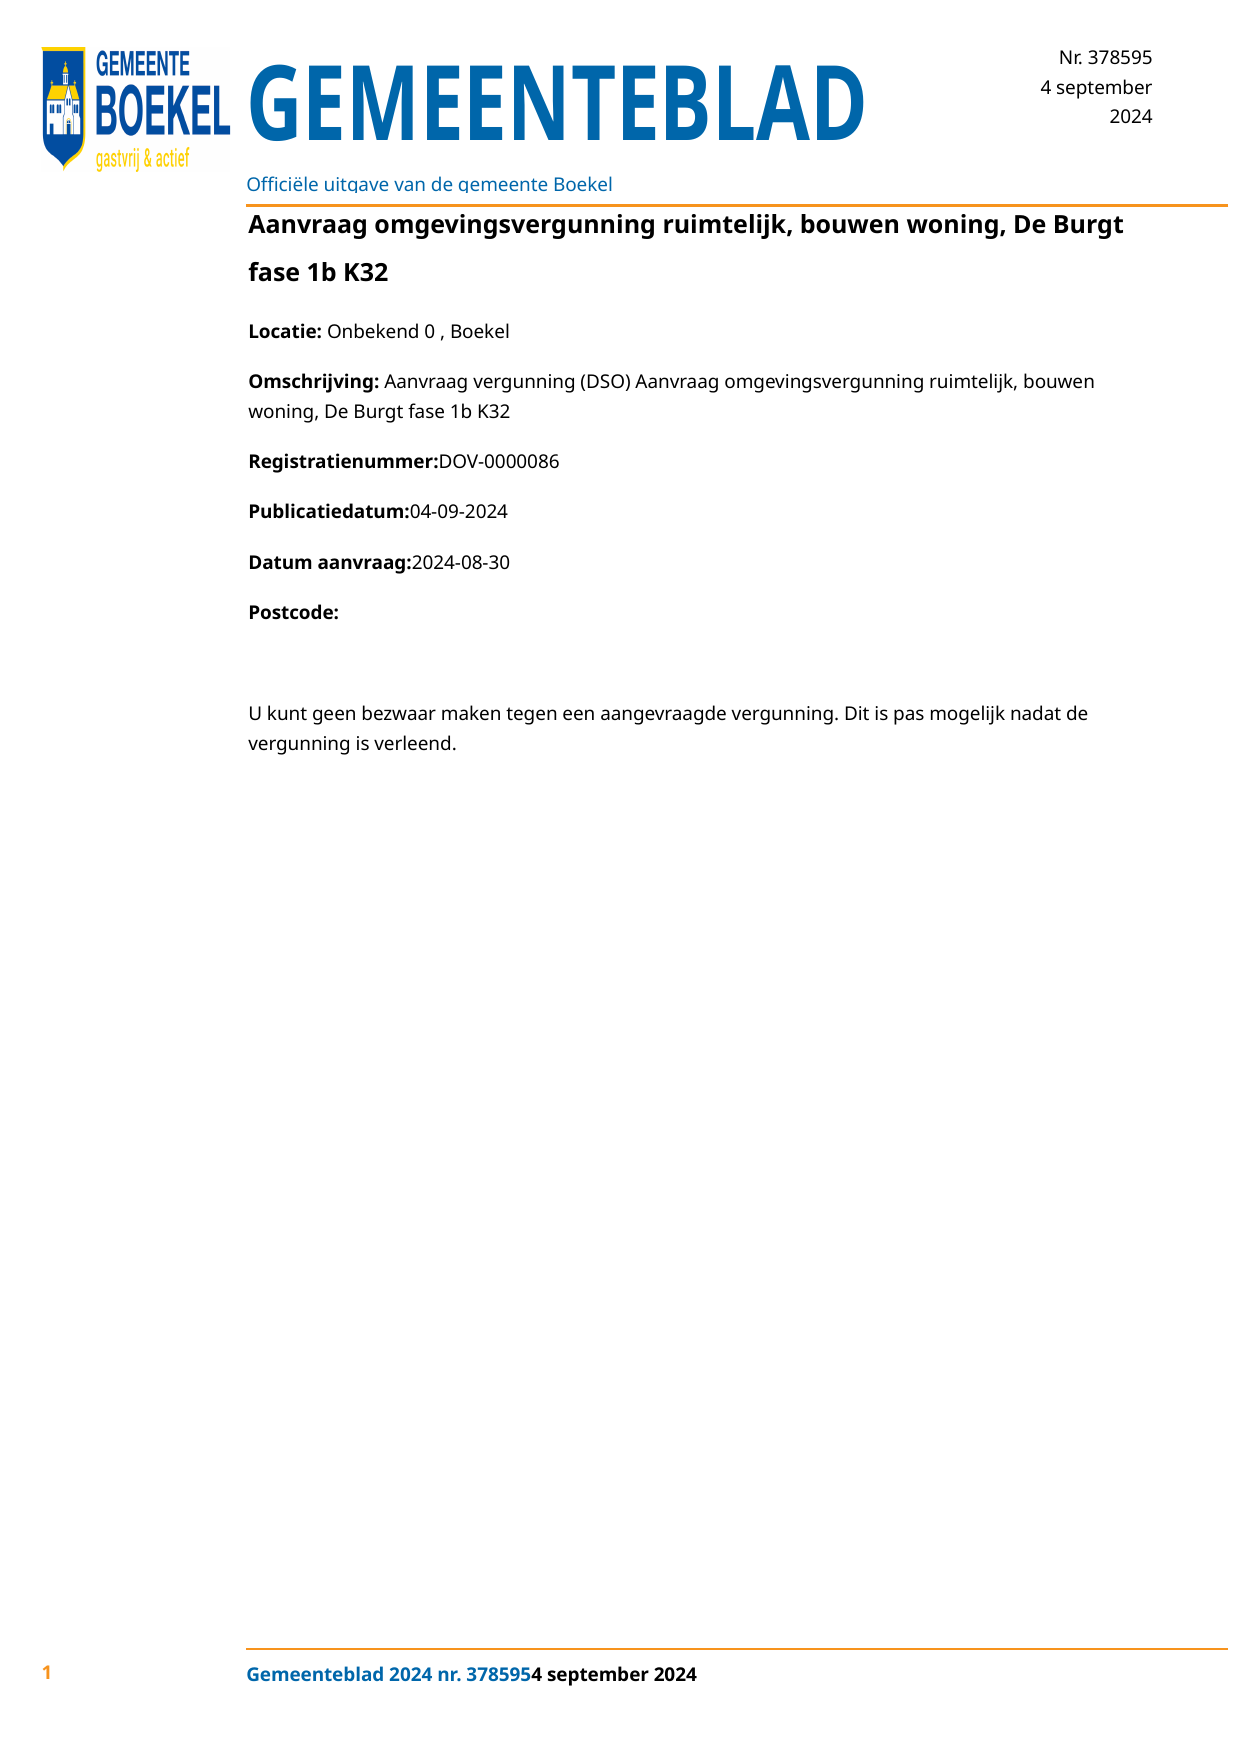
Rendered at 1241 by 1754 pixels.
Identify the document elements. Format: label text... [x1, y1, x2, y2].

text U kunt geen bezwaar maken tegen een aangevraagde vergunning. Dit is pas mogelijk nadat de vergunning is verleend. [248, 700, 1152, 756]
picture [41, 47, 231, 172]
text Locatie: Onbekend 0 , Boekel [248, 318, 1152, 344]
text Postcode: [248, 599, 1152, 625]
text Aanvraag omgevingsvergunning ruimtelijk, bouwen woning, De Burgt fase 1b K32 [248, 207, 1152, 288]
text Publicatiedatum:04-09-2024 [248, 499, 1152, 524]
text Omschrijving: Aanvraag vergunning (DSO) Aanvraag omgevingsvergunning ruimtelijk, bouwen woning, De Burgt fase 1b K32 [248, 368, 1152, 424]
text Datum aanvraag:2024-08-30 [248, 549, 1152, 575]
text Registratienummer:DOV-0000086 [248, 448, 1152, 474]
